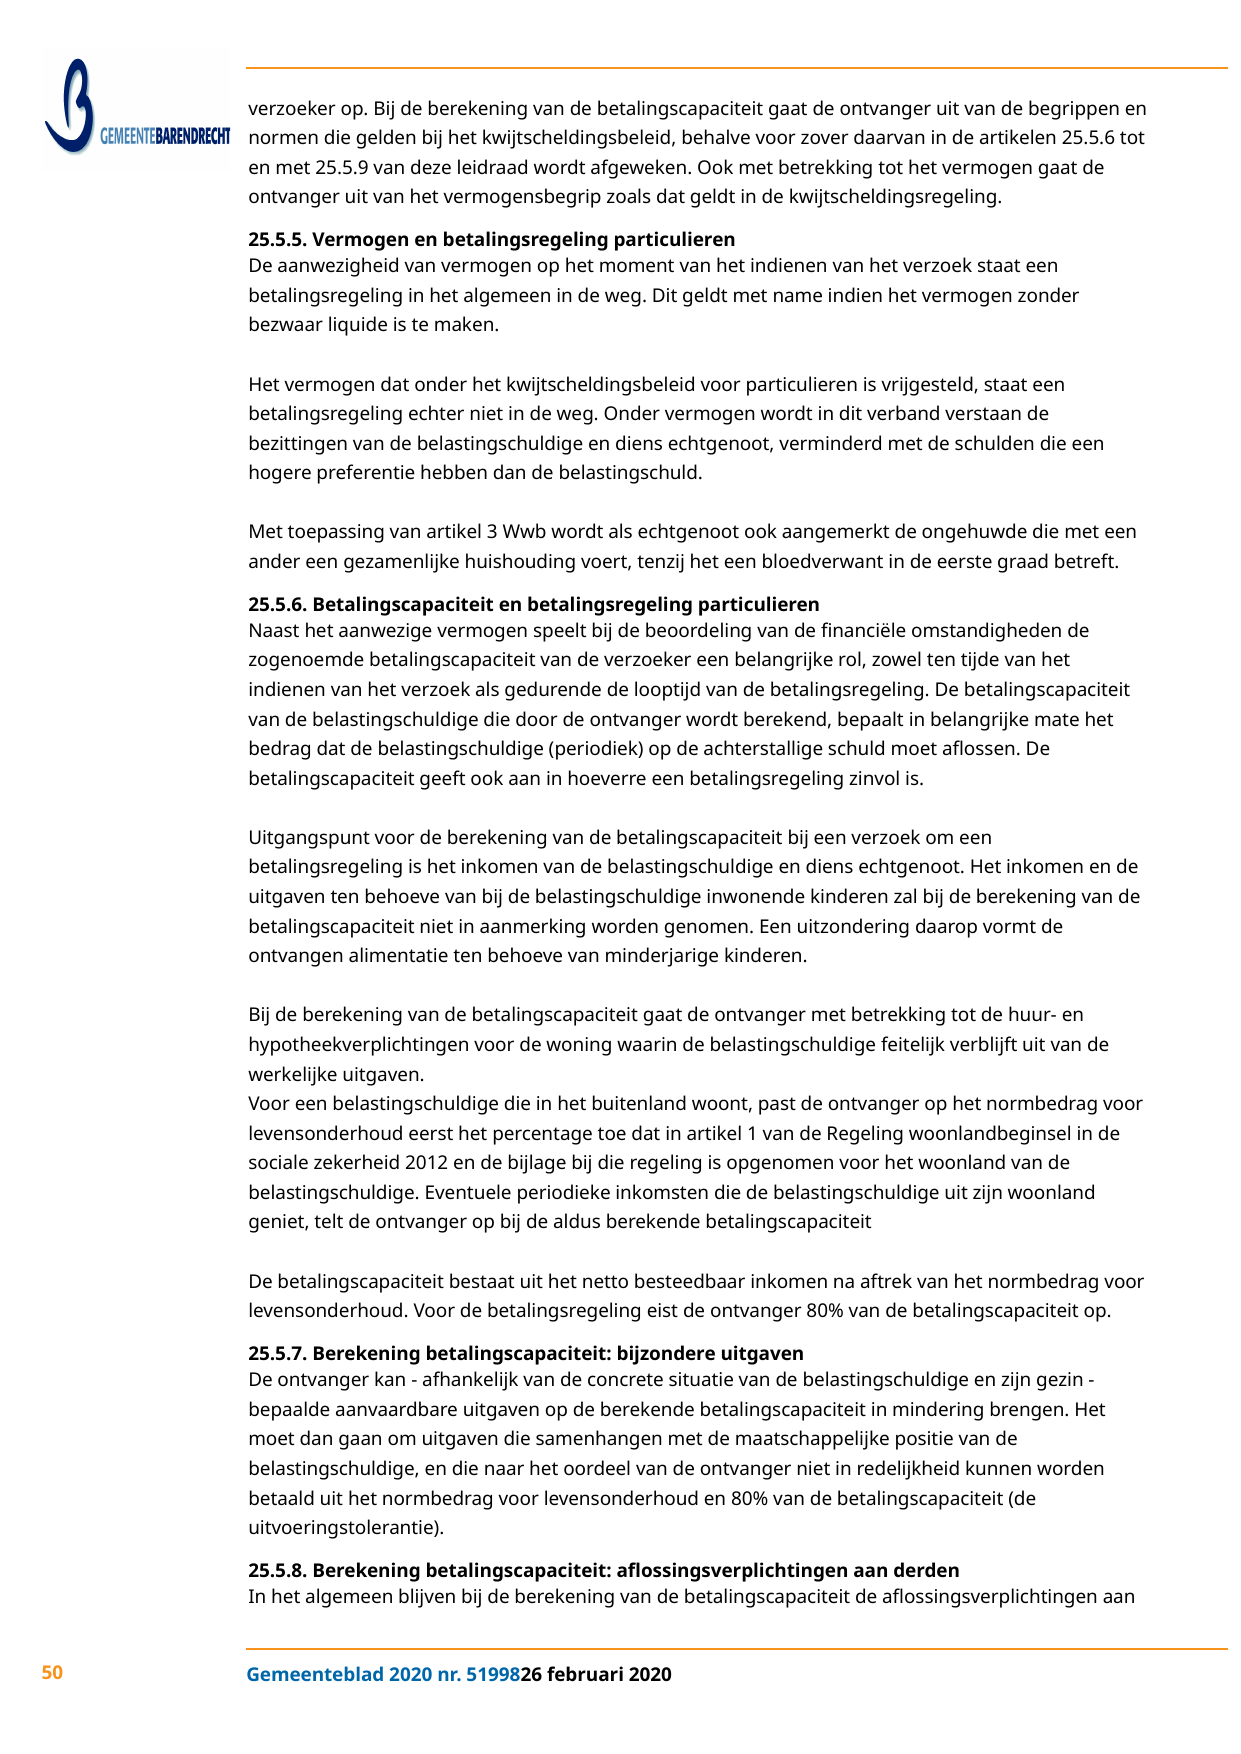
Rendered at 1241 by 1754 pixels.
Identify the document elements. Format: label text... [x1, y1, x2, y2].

text 25.5.6. Betalingscapaciteit en betalingsregeling particulieren [248, 591, 1152, 617]
text 25.5.7. Berekening betalingscapaciteit: bijzondere uitgaven [248, 1341, 1152, 1366]
text Voor een belastingschuldige die in het buitenland woont, past de ontvanger op het normbedrag voor levensonderhoud eerst het percentage toe dat in artikel 1 van de Regeling woonlandbeginsel in de sociale zekerheid 2012 en de bijlage bij die regeling is opgenomen voor het woonland van de belastingschuldige. Eventuele periodieke inkomsten die de belastingschuldige uit zijn woonland geniet, telt de ontvanger op bij de aldus berekende betalingscapaciteit [248, 1090, 1152, 1234]
text Het vermogen dat onder het kwijtscheldingsbeleid voor particulieren is vrijgesteld, staat een betalingsregeling echter niet in de weg. Onder vermogen wordt in dit verband verstaan de bezittingen van de belastingschuldige en diens echtgenoot, verminderd met de schulden die een hogere preferentie hebben dan de belastingschuld. [248, 371, 1152, 485]
picture [41, 47, 231, 172]
text Bij de berekening van de betalingscapaciteit gaat de ontvanger met betrekking tot de huur- en hypotheekverplichtingen voor de woning waarin de belastingschuldige feitelijk verblijft uit van de werkelijke uitgaven. [248, 1002, 1152, 1087]
text In het algemeen blijven bij de berekening van de betalingscapaciteit de aflossingsverplichtingen aan [248, 1583, 1152, 1609]
text Naast het aanwezige vermogen speelt bij de beoordeling van de financiële omstandigheden de zogenoemde betalingscapaciteit van de verzoeker een belangrijke rol, zowel ten tijde van het indienen van het verzoek als gedurende de looptijd van de betalingsregeling. De betalingscapaciteit van de belastingschuldige die door de ontvanger wordt berekend, bepaalt in belangrijke mate het bedrag dat de belastingschuldige (periodiek) op de achterstallige schuld moet aflossen. De betalingscapaciteit geeft ook aan in hoeverre een betalingsregeling zinvol is. [248, 617, 1152, 791]
text verzoeker op. Bij de berekening van de betalingscapaciteit gaat de ontvanger uit van de begrippen en normen die gelden bij het kwijtscheldingsbeleid, behalve voor zover daarvan in de artikelen 25.5.6 tot en met 25.5.9 van deze leidraad wordt afgeweken. Ook met betrekking tot het vermogen gaat de ontvanger uit van het vermogensbegrip zoals dat geldt in de kwijtscheldingsregeling. [248, 95, 1152, 209]
text De aanwezigheid van vermogen op het moment van het indienen van het verzoek staat een betalingsregeling in het algemeen in de weg. Dit geldt met name indien het vermogen zonder bezwaar liquide is te maken. [248, 252, 1152, 337]
text De ontvanger kan - afhankelijk van de concrete situatie van de belastingschuldige en zijn gezin - bepaalde aanvaardbare uitgaven op de berekende betalingscapaciteit in mindering brengen. Het moet dan gaan om uitgaven die samenhangen met de maatschappelijke positie van de belastingschuldige, en die naar het oordeel van de ontvanger niet in redelijkheid kunnen worden betaald uit het normbedrag voor levensonderhoud en 80% van de betalingscapaciteit (de uitvoeringstolerantie). [248, 1366, 1152, 1540]
text 25.5.8. Berekening betalingscapaciteit: aflossingsverplichtingen aan derden [248, 1557, 1152, 1583]
text De betalingscapaciteit bestaat uit het netto besteedbaar inkomen na aftrek van het normbedrag voor levensonderhoud. Voor de betalingsregeling eist de ontvanger 80% van de betalingscapaciteit op. [248, 1268, 1152, 1323]
text 25.5.5. Vermogen en betalingsregeling particulieren [248, 227, 1152, 252]
text Uitgangspunt voor de berekening van de betalingscapaciteit bij een verzoek om een betalingsregeling is het inkomen van de belastingschuldige en diens echtgenoot. Het inkomen en de uitgaven ten behoeve van bij de belastingschuldige inwonende kinderen zal bij de berekening van de betalingscapaciteit niet in aanmerking worden genomen. Een uitzondering daarop vormt de ontvangen alimentatie ten behoeve van minderjarige kinderen. [248, 824, 1152, 968]
text Met toepassing van artikel 3 Wwb wordt als echtgenoot ook aangemerkt de ongehuwde die met een ander een gezamenlijke huishouding voert, tenzij het een bloedverwant in de eerste graad betreft. [248, 519, 1152, 574]
